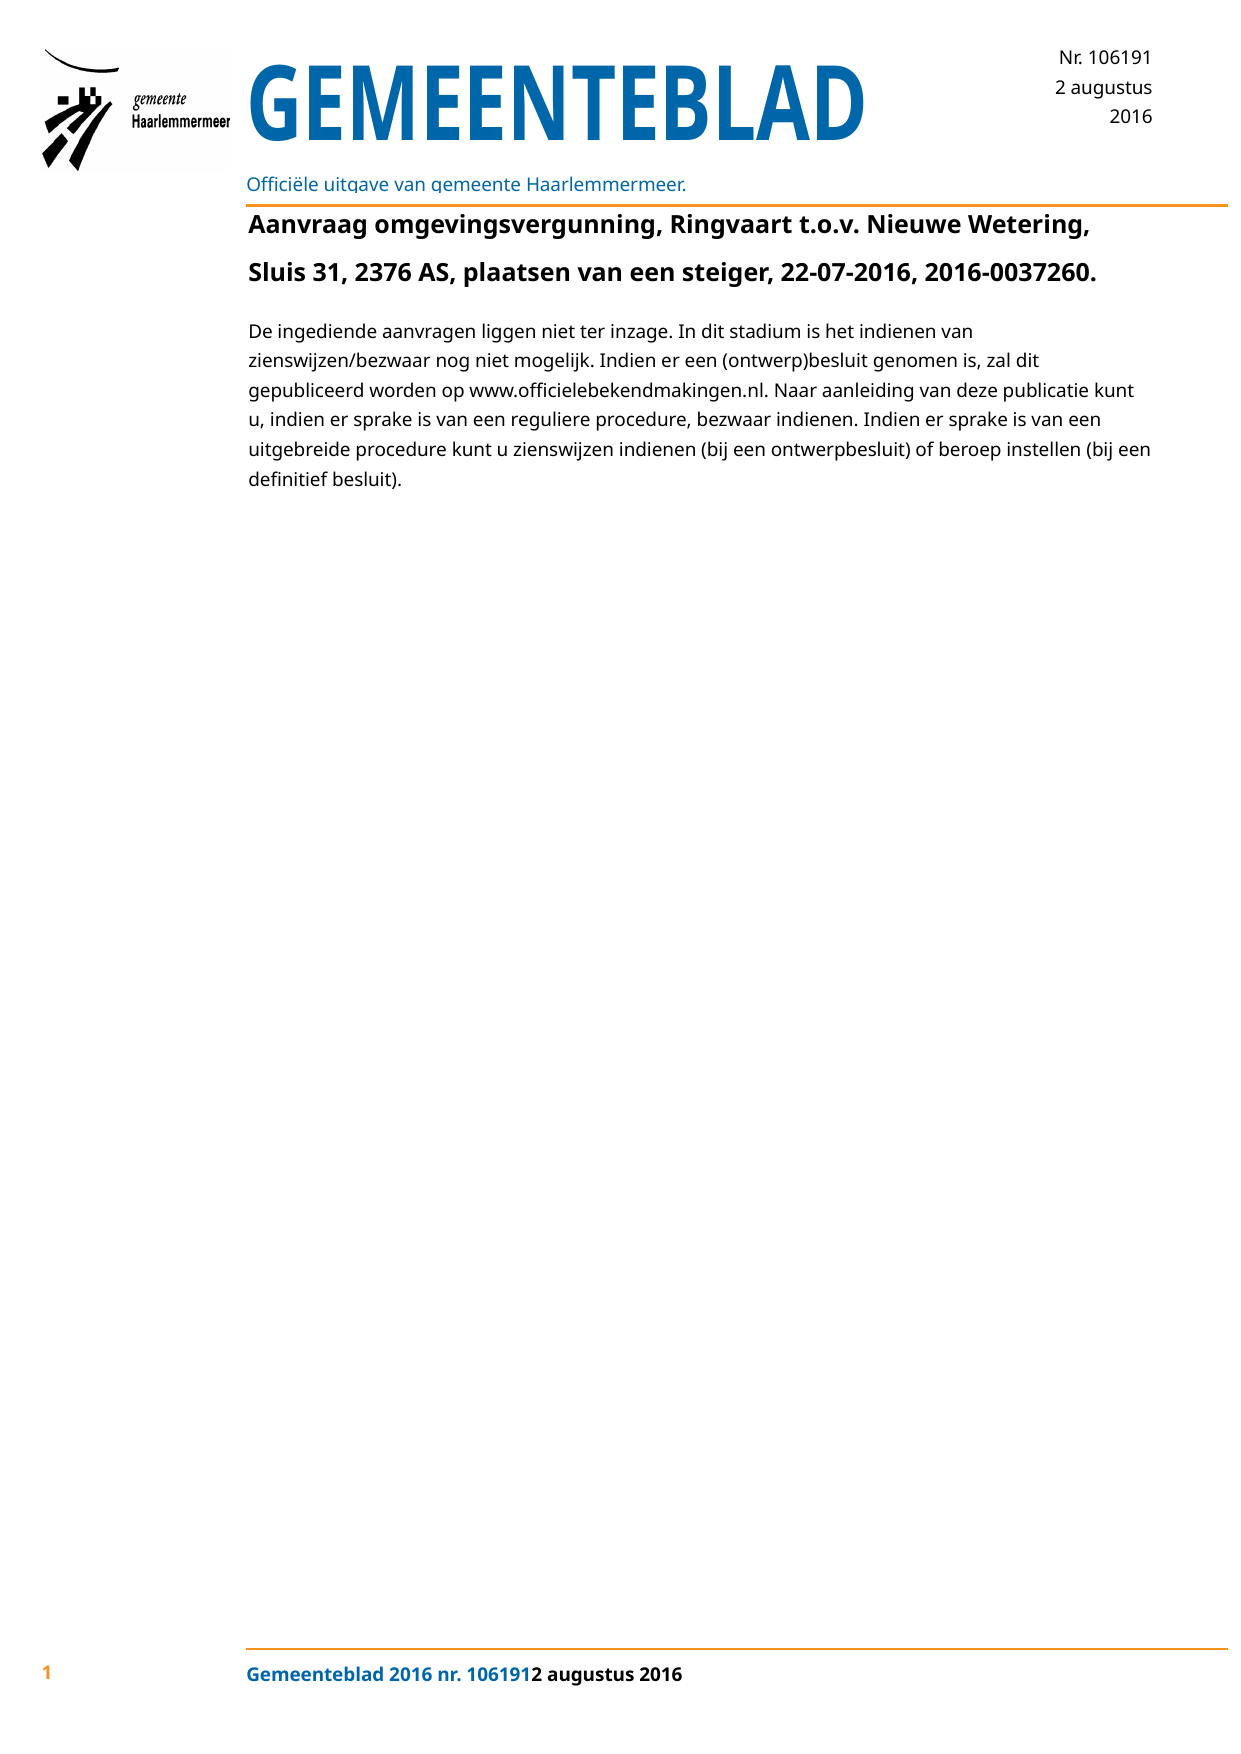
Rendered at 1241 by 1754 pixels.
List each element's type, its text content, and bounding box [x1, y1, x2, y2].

text Aanvraag omgevingsvergunning, Ringvaart t.o.v. Nieuwe Wetering, Sluis 31, 2376 AS, plaatsen van een steiger, 22-07-2016, 2016-0037260. [248, 207, 1152, 288]
text De ingediende aanvragen liggen niet ter inzage. In dit stadium is het indienen van zienswijzen/bezwaar nog niet mogelijk. Indien er een (ontwerp)besluit genomen is, zal dit gepubliceerd worden op www.officielebekendmakingen.nl. Naar aanleiding van deze publicatie kunt u, indien er sprake is van een reguliere procedure, bezwaar indienen. Indien er sprake is van een uitgebreide procedure kunt u zienswijzen indienen (bij een ontwerpbesluit) of beroep instellen (bij een definitief besluit). [248, 318, 1152, 492]
picture [41, 47, 231, 172]
